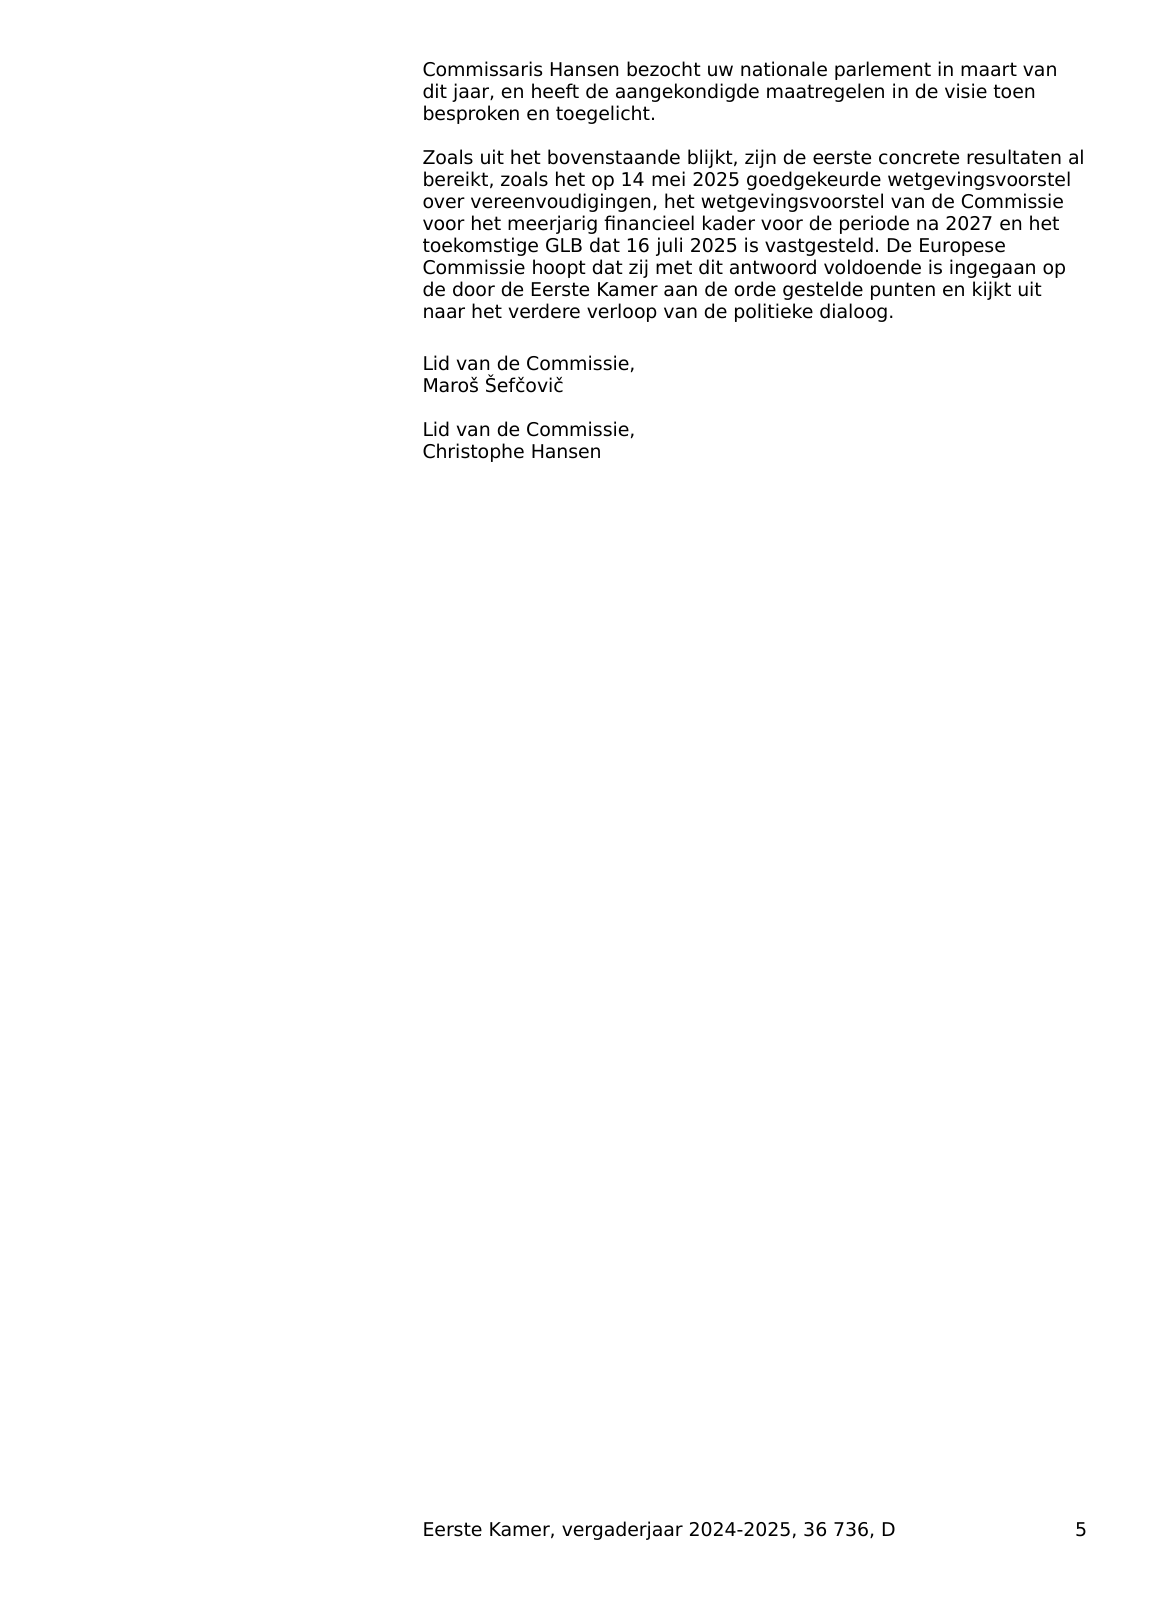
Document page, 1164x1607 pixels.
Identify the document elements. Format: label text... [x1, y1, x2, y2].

text Zoals uit het bovenstaande blijkt, zijn de eerste concrete resultaten al bereikt, zoals het op 14 mei 2025 goedgekeurde wetgevingsvoorstel over vereenvoudigingen, het wetgevingsvoorstel van de Commissie voor het meerjarig financieel kader voor de periode na 2027 en het toekomstige GLB dat 16 juli 2025 is vastgesteld. De Europese Commissie hoopt dat zij met dit antwoord voldoende is ingegaan op de door de Eerste Kamer aan de orde gestelde punten en kijkt uit naar het verdere verloop van de politieke dialoog. [422, 147, 1087, 323]
text Lid van de Commissie, Christophe Hansen [422, 419, 1087, 463]
text Commissaris Hansen bezocht uw nationale parlement in maart van dit jaar, en heeft de aangekondigde maatregelen in de visie toen besproken en toegelicht. [422, 59, 1087, 125]
text Lid van de Commissie, Maroš Šefčovič [422, 353, 1087, 397]
